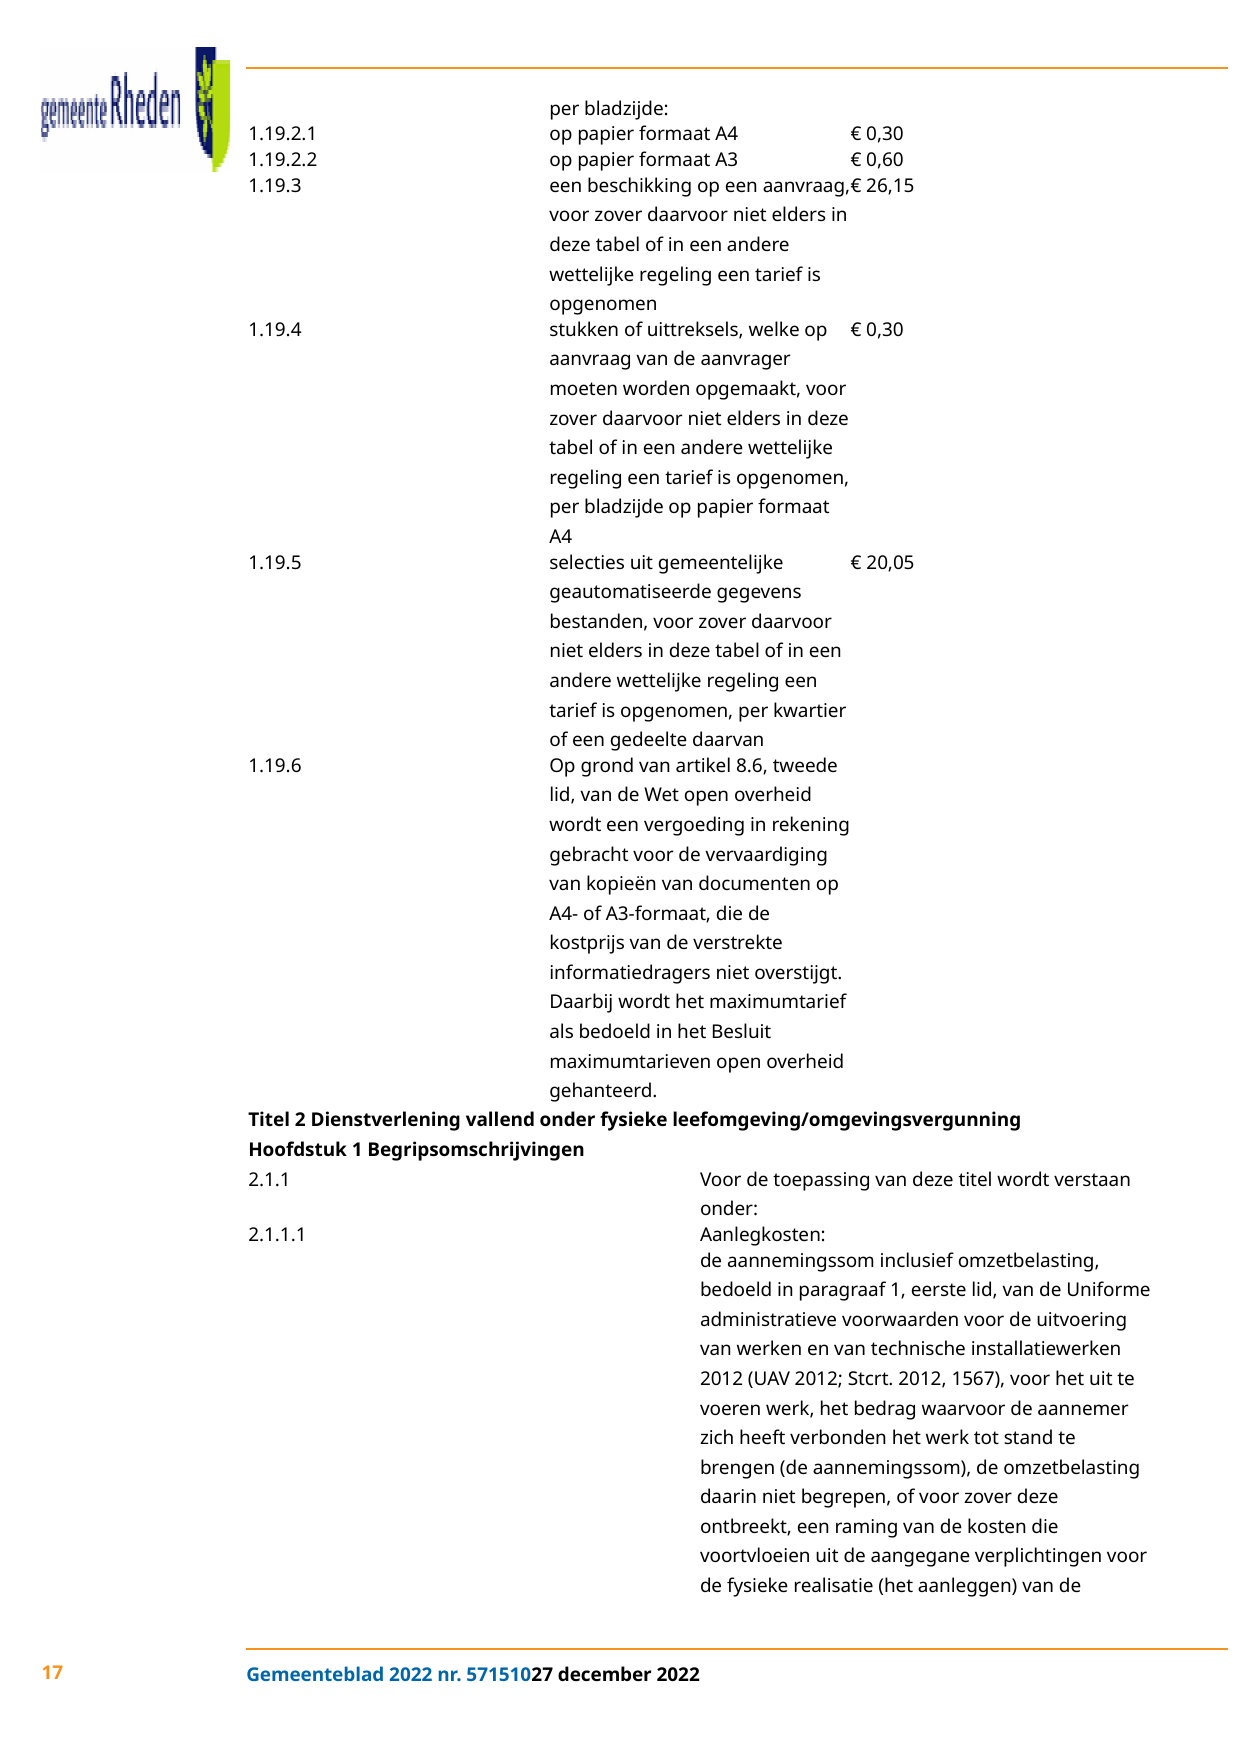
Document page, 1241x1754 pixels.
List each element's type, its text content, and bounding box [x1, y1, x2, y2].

table_cell € 0,60 [850, 146, 1152, 172]
table_cell 2.1.1.1 [248, 1221, 700, 1247]
table_cell 1.19.4 [248, 316, 549, 549]
table_cell selecties uit gemeentelijke geautomatiseerde gegevens bestanden, voor zover daarvoor niet elders in deze tabel of in een andere wettelijke regeling een tarief is opgenomen, per kwartier of een gedeelte daarvan [549, 549, 850, 752]
table_cell € 26,15 [850, 172, 1152, 316]
table_cell [850, 752, 1152, 1103]
table_cell 1.19.2.1 [248, 121, 549, 146]
table_cell [248, 1247, 700, 1598]
table_cell per bladzijde: [549, 95, 850, 121]
table_cell Op grond van artikel 8.6, tweede lid, van de Wet open overheid wordt een vergoeding in rekening gebracht voor de vervaardiging van kopieën van documenten op A4- of A3-formaat, die de kostprijs van de verstrekte informatiedragers niet overstijgt. Daarbij wordt het maximumtarief als bedoeld in het Besluit maximumtarieven open overheid gehanteerd. [549, 752, 850, 1103]
table_cell 1.19.5 [248, 549, 549, 752]
table_cell € 0,30 [850, 316, 1152, 549]
table_cell op papier formaat A4 [549, 121, 850, 146]
table_cell 1.19.2.2 [248, 146, 549, 172]
table_cell Aanlegkosten: [700, 1221, 1152, 1247]
table_cell [850, 95, 1152, 121]
picture [41, 47, 231, 172]
table_cell stukken of uittreksels, welke op aanvraag van de aanvrager moeten worden opgemaakt, voor zover daarvoor niet elders in deze tabel of in een andere wettelijke regeling een tarief is opgenomen, per bladzijde op papier formaat A4 [549, 316, 850, 549]
text Hoofdstuk 1 Begripsomschrijvingen [248, 1136, 1152, 1162]
table_header 2.1.1 [248, 1166, 700, 1221]
table_cell 1.19.3 [248, 172, 549, 316]
table_cell [248, 95, 549, 121]
text Titel 2 Dienstverlening vallend onder fysieke leefomgeving/omgevingsvergunning [248, 1106, 1152, 1132]
table_header Voor de toepassing van deze titel wordt verstaan onder: [700, 1166, 1152, 1221]
table_cell € 0,30 [850, 121, 1152, 146]
table_cell op papier formaat A3 [549, 146, 850, 172]
table_cell 1.19.6 [248, 752, 549, 1103]
table_cell een beschikking op een aanvraag, voor zover daarvoor niet elders in deze tabel of in een andere wettelijke regeling een tarief is opgenomen [549, 172, 850, 316]
table_cell € 20,05 [850, 549, 1152, 752]
table_cell de aannemingssom inclusief omzetbelasting, bedoeld in paragraaf 1, eerste lid, van de Uniforme administratieve voorwaarden voor de uitvoering van werken en van technische installatiewerken 2012 (UAV 2012; Stcrt. 2012, 1567), voor het uit te voeren werk, het bedrag waarvoor de aannemer zich heeft verbonden het werk tot stand te brengen (de aannemingssom), de omzetbelasting daarin niet begrepen, of voor zover deze ontbreekt, een raming van de kosten die voortvloeien uit de aangegane verplichtingen voor de fysieke realisatie (het aanleggen) van de [700, 1247, 1152, 1598]
